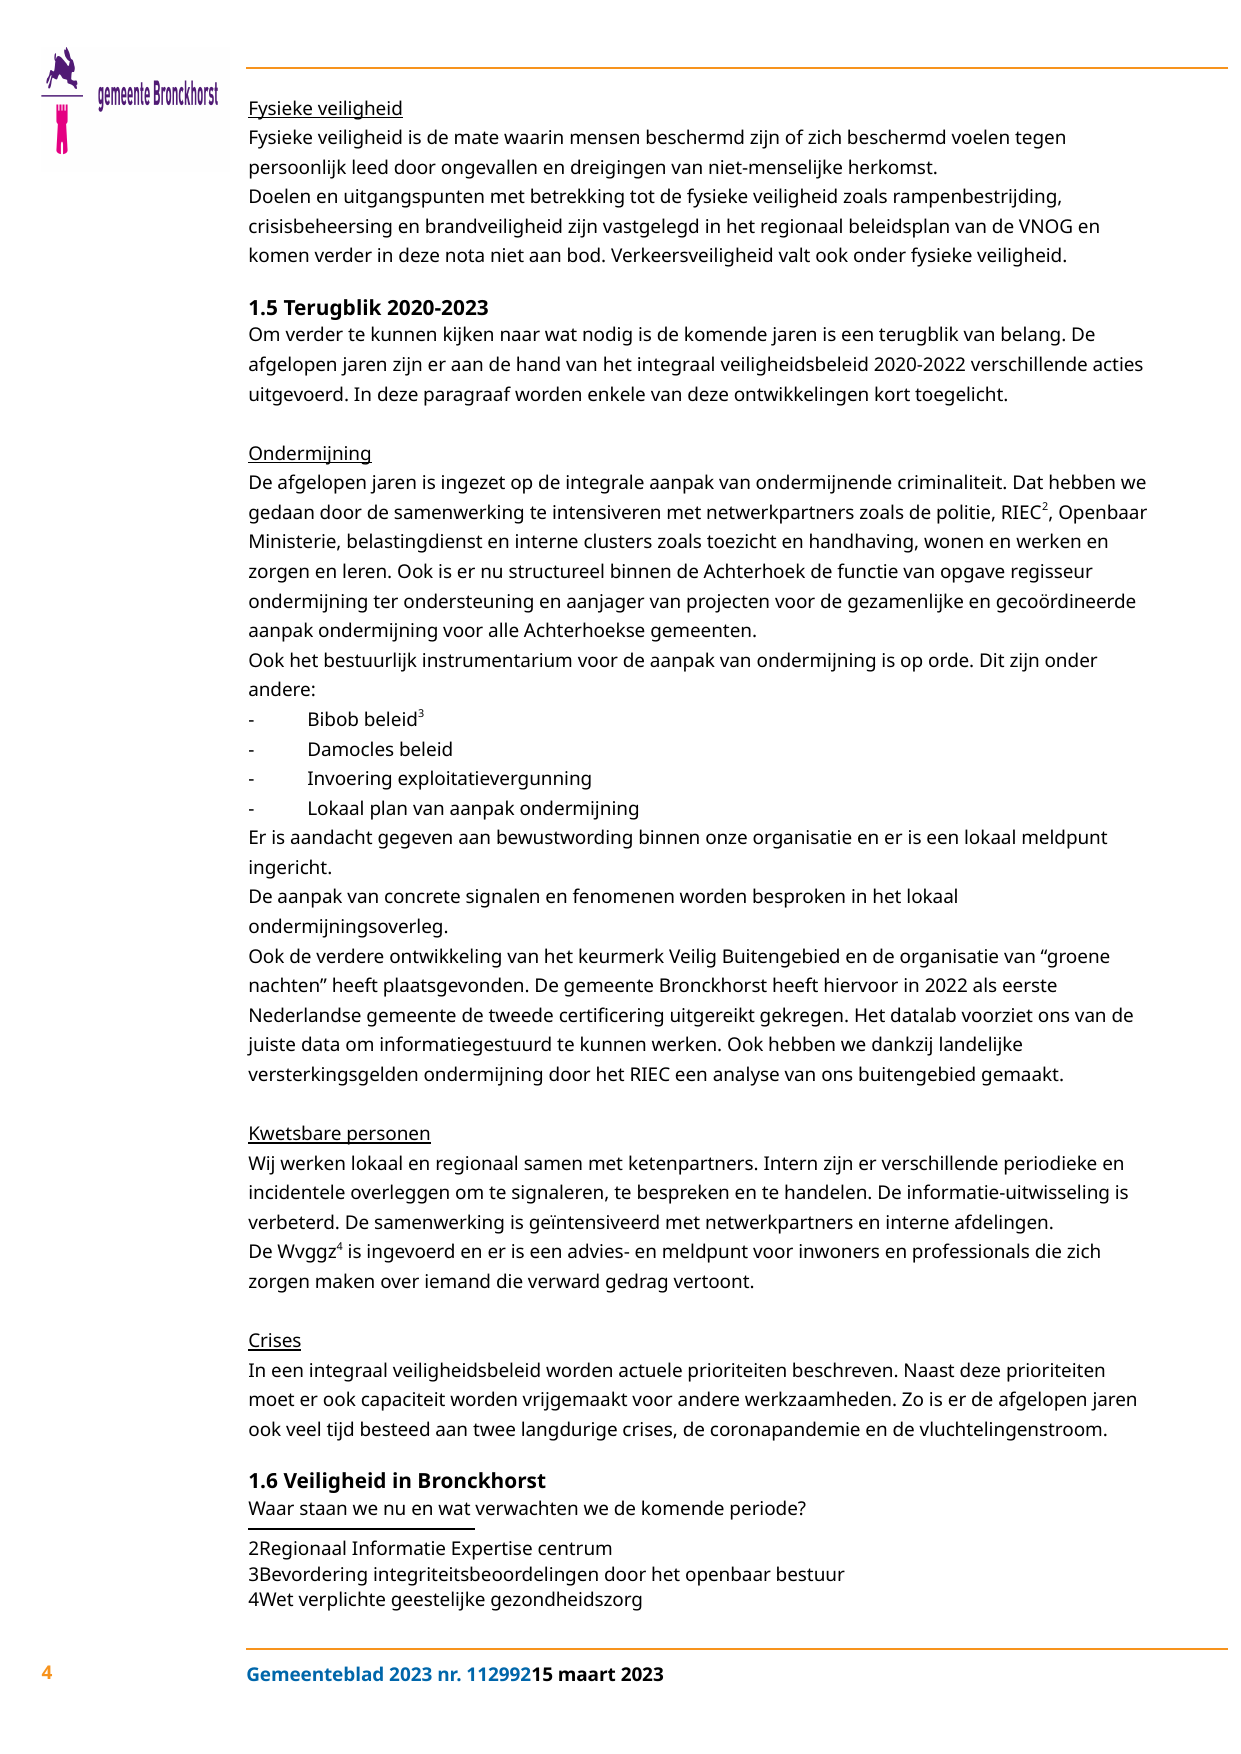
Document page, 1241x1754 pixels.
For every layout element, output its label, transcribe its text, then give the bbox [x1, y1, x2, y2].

text Crises [248, 1327, 1152, 1353]
text De Wvggz is ingevoerd en er is een advies- en meldpunt voor inwoners en professionals die zich zorgen maken over iemand die verward gedrag vertoont. [248, 1239, 1152, 1294]
text Waar staan we nu en wat verwachten we de komende periode? [248, 1495, 1152, 1521]
list Bibob beleid [248, 706, 1152, 732]
text Er is aandacht gegeven aan bewustwording binnen onze organisatie en er is een lokaal meldpunt ingericht. [248, 824, 1152, 880]
text Ook de verdere ontwikkeling van het keurmerk Veilig Buitengebied en de organisatie van “groene nachten” heeft plaatsgevonden. De gemeente Bronckhorst heeft hiervoor in 2022 als eerste Nederlandse gemeente de tweede certificering uitgereikt gekregen. Het datalab voorziet ons van de juiste data om informatiegestuurd te kunnen werken. Ook hebben we dankzij landelijke versterkingsgelden ondermijning door het RIEC een analyse van ons buitengebied gemaakt. [248, 943, 1152, 1087]
picture [41, 47, 231, 172]
text Ook het bestuurlijk instrumentarium voor de aanpak van ondermijning is op orde. Dit zijn onder andere: [248, 647, 1152, 702]
text In een integraal veiligheidsbeleid worden actuele prioriteiten beschreven. Naast deze prioriteiten moet er ook capaciteit worden vrijgemaakt voor andere werkzaamheden. Zo is er de afgelopen jaren ook veel tijd besteed aan twee langdurige crises, de coronapandemie en de vluchtelingenstroom. [248, 1357, 1152, 1442]
text Doelen en uitgangspunten met betrekking tot de fysieke veiligheid zoals rampenbestrijding, crisisbeheersing en brandveiligheid zijn vastgelegd in het regionaal beleidsplan van de VNOG en komen verder in deze nota niet aan bod. Verkeersveiligheid valt ook onder fysieke veiligheid. [248, 183, 1152, 268]
text Om verder te kunnen kijken naar wat nodig is de komende jaren is een terugblik van belang. De afgelopen jaren zijn er aan de hand van het integraal veiligheidsbeleid 2020-2022 verschillende acties uitgevoerd. In deze paragraaf worden enkele van deze ontwikkelingen kort toegelicht. [248, 322, 1152, 406]
text Wet verplichte geestelijke gezondheidszorg [248, 1586, 1152, 1612]
text Kwetsbare personen [248, 1120, 1152, 1146]
text De afgelopen jaren is ingezet op de integrale aanpak van ondermijnende criminaliteit. Dat hebben we gedaan door de samenwerking te intensiveren met netwerkpartners zoals de politie, RIEC, Openbaar Ministerie, belastingdienst en interne clusters zoals toezicht en handhaving, wonen en werken en zorgen en leren. Ook is er nu structureel binnen de Achterhoek de functie van opgave regisseur ondermijning ter ondersteuning en aanjager van projecten voor de gezamenlijke en gecoördineerde aanpak ondermijning voor alle Achterhoekse gemeenten. [248, 469, 1152, 643]
list Bevordering integriteitsbeoordelingen door het openbaar bestuur [248, 1561, 1152, 1586]
list Invoering exploitatievergunning [248, 765, 1152, 791]
text Fysieke veiligheid [248, 95, 1152, 121]
text Regionaal Informatie Expertise centrum [248, 1535, 1152, 1561]
text Ondermijning [248, 440, 1152, 466]
list Damocles beleid [248, 736, 1152, 761]
text Wij werken lokaal en regionaal samen met ketenpartners. Intern zijn er verschillende periodieke en incidentele overleggen om te signaleren, te bespreken en te handelen. De informatie-uitwisseling is verbeterd. De samenwerking is geïntensiveerd met netwerkpartners en interne afdelingen. [248, 1150, 1152, 1235]
list Lokaal plan van aanpak ondermijning [248, 795, 1152, 821]
text 1.5 Terugblik 2020-2023 [248, 293, 1152, 322]
text 1.6 Veiligheid in Bronckhorst [248, 1467, 1152, 1495]
text De aanpak van concrete signalen en fenomenen worden besproken in het lokaal ondermijningsoverleg. [248, 884, 1152, 939]
text Fysieke veiligheid is de mate waarin mensen beschermd zijn of zich beschermd voelen tegen persoonlijk leed door ongevallen en dreigingen van niet-menselijke herkomst. [248, 124, 1152, 180]
